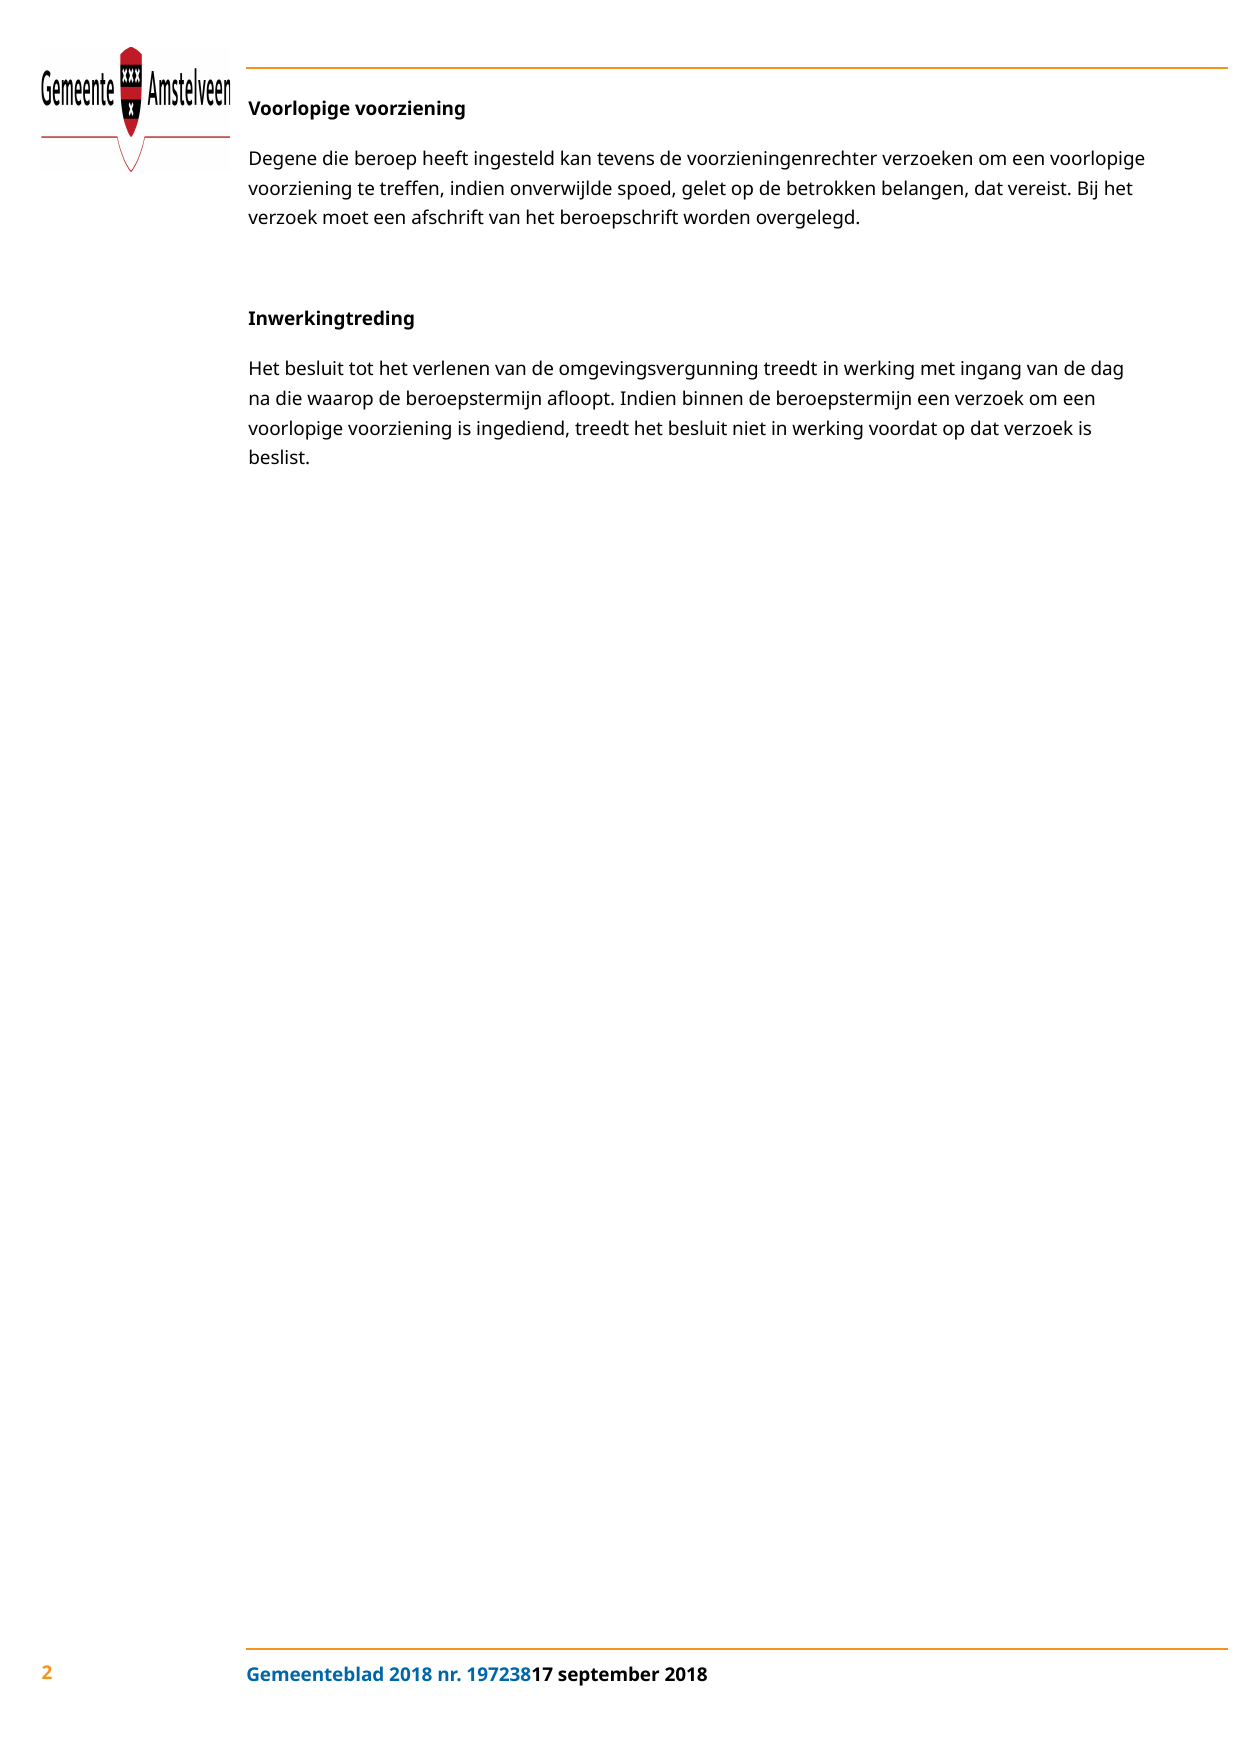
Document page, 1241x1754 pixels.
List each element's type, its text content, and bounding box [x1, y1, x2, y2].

text Degene die beroep heeft ingesteld kan tevens de voorzieningenrechter verzoeken om een voorlopige voorziening te treffen, indien onverwijlde spoed, gelet op de betrokken belangen, dat vereist. Bij het verzoek moet een afschrift van het beroepschrift worden overgelegd. [248, 145, 1152, 230]
text Voorlopige voorziening [248, 95, 1152, 121]
text Het besluit tot het verlenen van de omgevingsvergunning treedt in werking met ingang van de dag na die waarop de beroepstermijn afloopt. Indien binnen de beroepstermijn een verzoek om een voorlopige voorziening is ingediend, treedt het besluit niet in werking voordat op dat verzoek is beslist. [248, 356, 1152, 470]
text Inwerkingtreding [248, 305, 1152, 331]
picture [41, 47, 231, 172]
